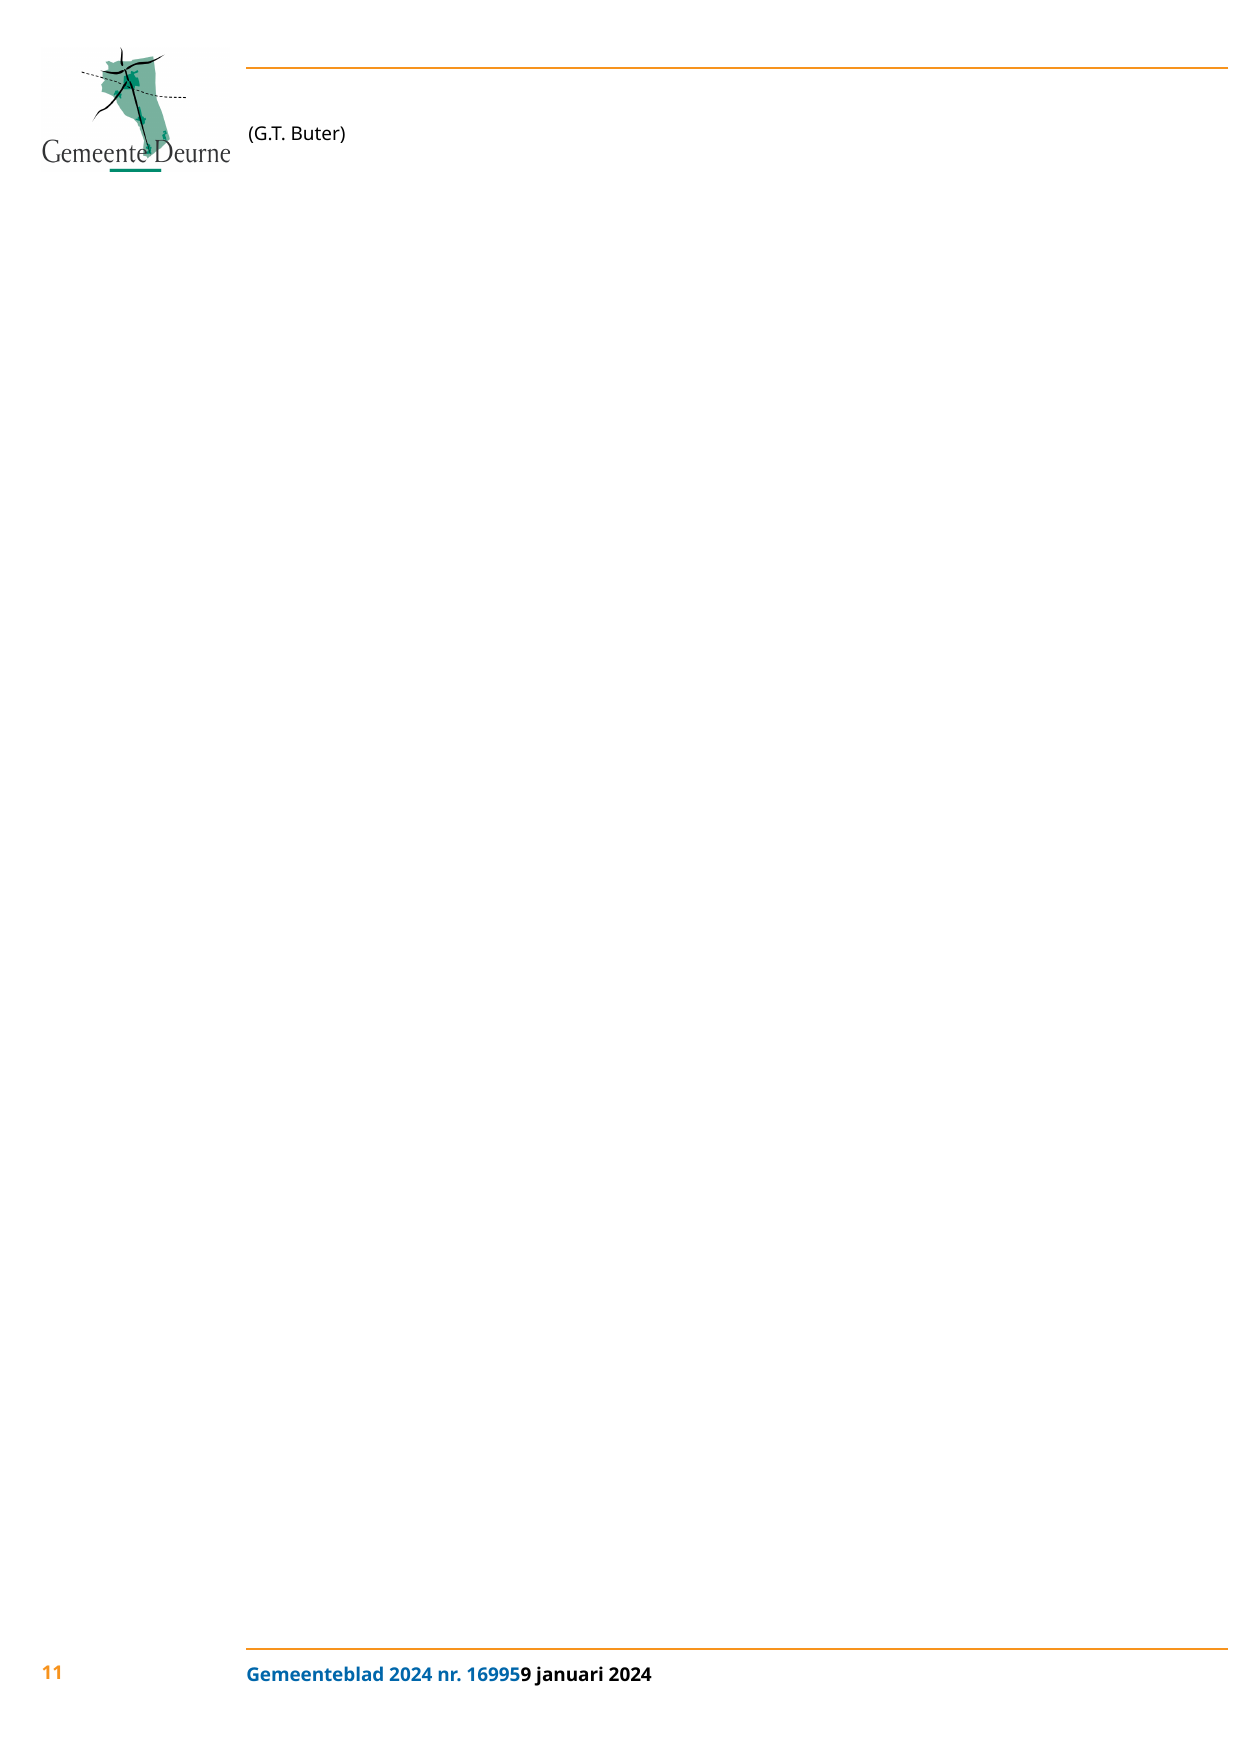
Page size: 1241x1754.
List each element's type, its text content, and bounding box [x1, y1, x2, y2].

picture [41, 47, 231, 172]
text (G.T. Buter) [248, 121, 1152, 146]
